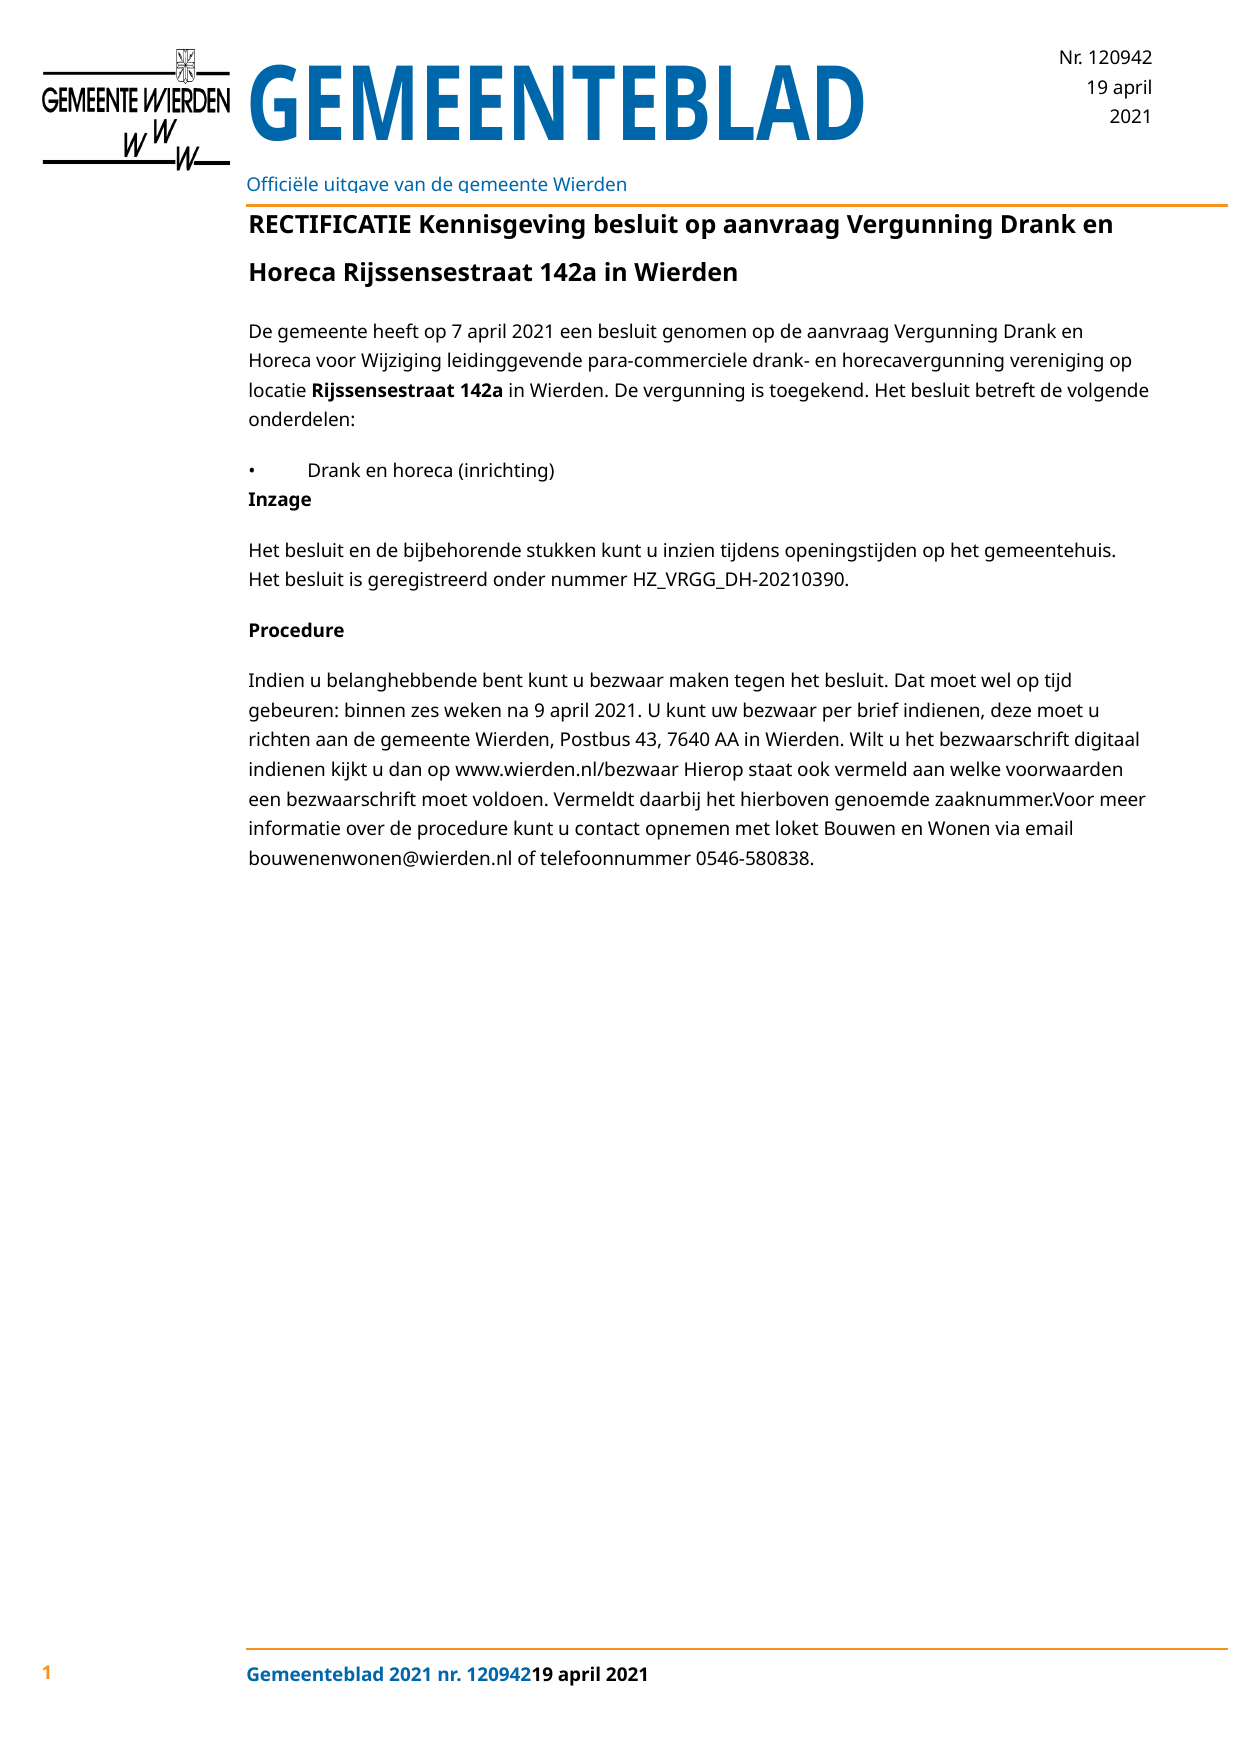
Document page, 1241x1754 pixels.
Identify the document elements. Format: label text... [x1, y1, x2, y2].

text De gemeente heeft op 7 april 2021 een besluit genomen op de aanvraag Vergunning Drank en Horeca voor Wijziging leidinggevende para-commerciele drank- en horecavergunning vereniging op locatie Rijssensestraat 142a in Wierden. De vergunning is toegekend. Het besluit betreft de volgende onderdelen: [248, 318, 1152, 432]
list Drank en horeca (inrichting) [248, 457, 1152, 483]
text Indien u belanghebbende bent kunt u bezwaar maken tegen het besluit. Dat moet wel op tijd gebeuren: binnen zes weken na 9 april 2021. U kunt uw bezwaar per brief indienen, deze moet u richten aan de gemeente Wierden, Postbus 43, 7640 AA in Wierden. Wilt u het bezwaarschrift digitaal indienen kijkt u dan op www.wierden.nl/bezwaar Hierop staat ook vermeld aan welke voorwaarden een bezwaarschrift moet voldoen. Vermeldt daarbij het hierboven genoemde zaaknummer.Voor meer informatie over de procedure kunt u contact opnemen met loket Bouwen en Wonen via email bouwenenwonen@wierden.nl of telefoonnummer 0546-580838. [248, 667, 1152, 871]
text Het besluit en de bijbehorende stukken kunt u inzien tijdens openingstijden op het gemeentehuis. Het besluit is geregistreerd onder nummer HZ_VRGG_DH-20210390. [248, 537, 1152, 592]
text RECTIFICATIE Kennisgeving besluit op aanvraag Vergunning Drank en Horeca Rijssensestraat 142a in Wierden [248, 207, 1152, 288]
picture [41, 47, 231, 172]
text Inzage [248, 487, 1152, 512]
text Procedure [248, 617, 1152, 643]
